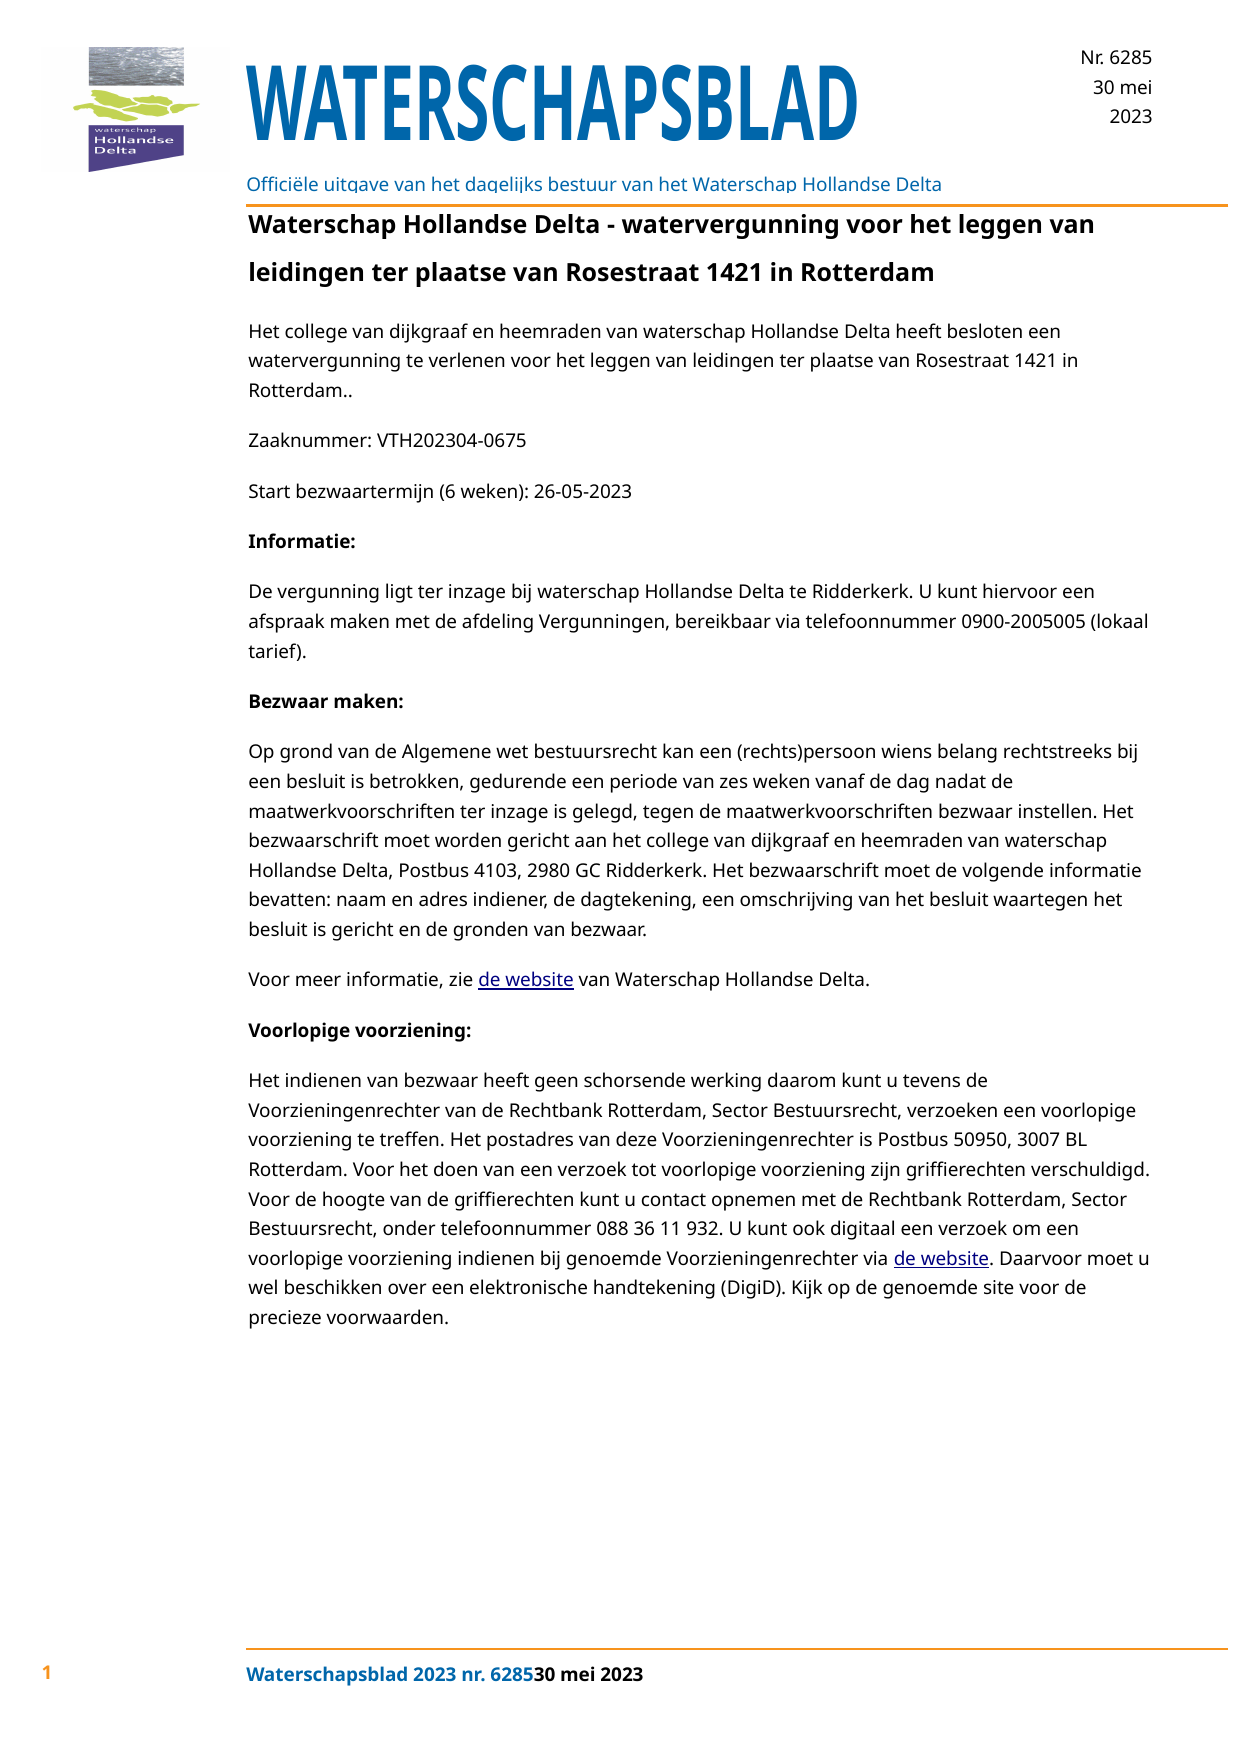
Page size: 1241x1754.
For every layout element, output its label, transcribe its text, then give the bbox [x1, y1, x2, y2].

picture [41, 47, 231, 172]
text Op grond van de Algemene wet bestuursrecht kan een (rechts)persoon wiens belang rechtstreeks bij een besluit is betrokken, gedurende een periode van zes weken vanaf de dag nadat de maatwerkvoorschriften ter inzage is gelegd, tegen de maatwerkvoorschriften bezwaar instellen. Het bezwaarschrift moet worden gericht aan het college van dijkgraaf en heemraden van waterschap Hollandse Delta, Postbus 4103, 2980 GC Ridderkerk. Het bezwaarschrift moet de volgende informatie bevatten: naam en adres indiener, de dagtekening, een omschrijving van het besluit waartegen het besluit is gericht en de gronden van bezwaar. [248, 739, 1152, 942]
text Voorlopige voorziening: [248, 1017, 1152, 1043]
text Bezwaar maken: [248, 688, 1152, 714]
text Het indienen van bezwaar heeft geen schorsende werking daarom kunt u tevens de Voorzieningenrechter van de Rechtbank Rotterdam, Sector Bestuursrecht, verzoeken een voorlopige voorziening te treffen. Het postadres van deze Voorzieningenrechter is Postbus 50950, 3007 BL Rotterdam. Voor het doen van een verzoek tot voorlopige voorziening zijn griffierechten verschuldigd. Voor de hoogte van de griffierechten kunt u contact opnemen met de Rechtbank Rotterdam, Sector Bestuursrecht, onder telefoonnummer 088 36 11 932. U kunt ook digitaal een verzoek om een voorlopige voorziening indienen bij genoemde Voorzieningenrechter via de website. Daarvoor moet u wel beschikken over een elektronische handtekening (DigiD). Kijk op de genoemde site voor de precieze voorwaarden. [248, 1067, 1152, 1330]
text Informatie: [248, 528, 1152, 554]
text Waterschap Hollandse Delta - watervergunning voor het leggen van leidingen ter plaatse van Rosestraat 1421 in Rotterdam [248, 207, 1152, 288]
text De vergunning ligt ter inzage bij waterschap Hollandse Delta te Ridderkerk. U kunt hiervoor een afspraak maken met de afdeling Vergunningen, bereikbaar via telefoonnummer 0900-2005005 (lokaal tarief). [248, 579, 1152, 664]
text Start bezwaartermijn (6 weken): 26-05-2023 [248, 478, 1152, 504]
text Voor meer informatie, zie de website van Waterschap Hollandse Delta. [248, 967, 1152, 992]
text Zaaknummer: VTH202304-0675 [248, 427, 1152, 453]
text Het college van dijkgraaf en heemraden van waterschap Hollandse Delta heeft besloten een watervergunning te verlenen voor het leggen van leidingen ter plaatse van Rosestraat 1421 in Rotterdam.. [248, 318, 1152, 403]
